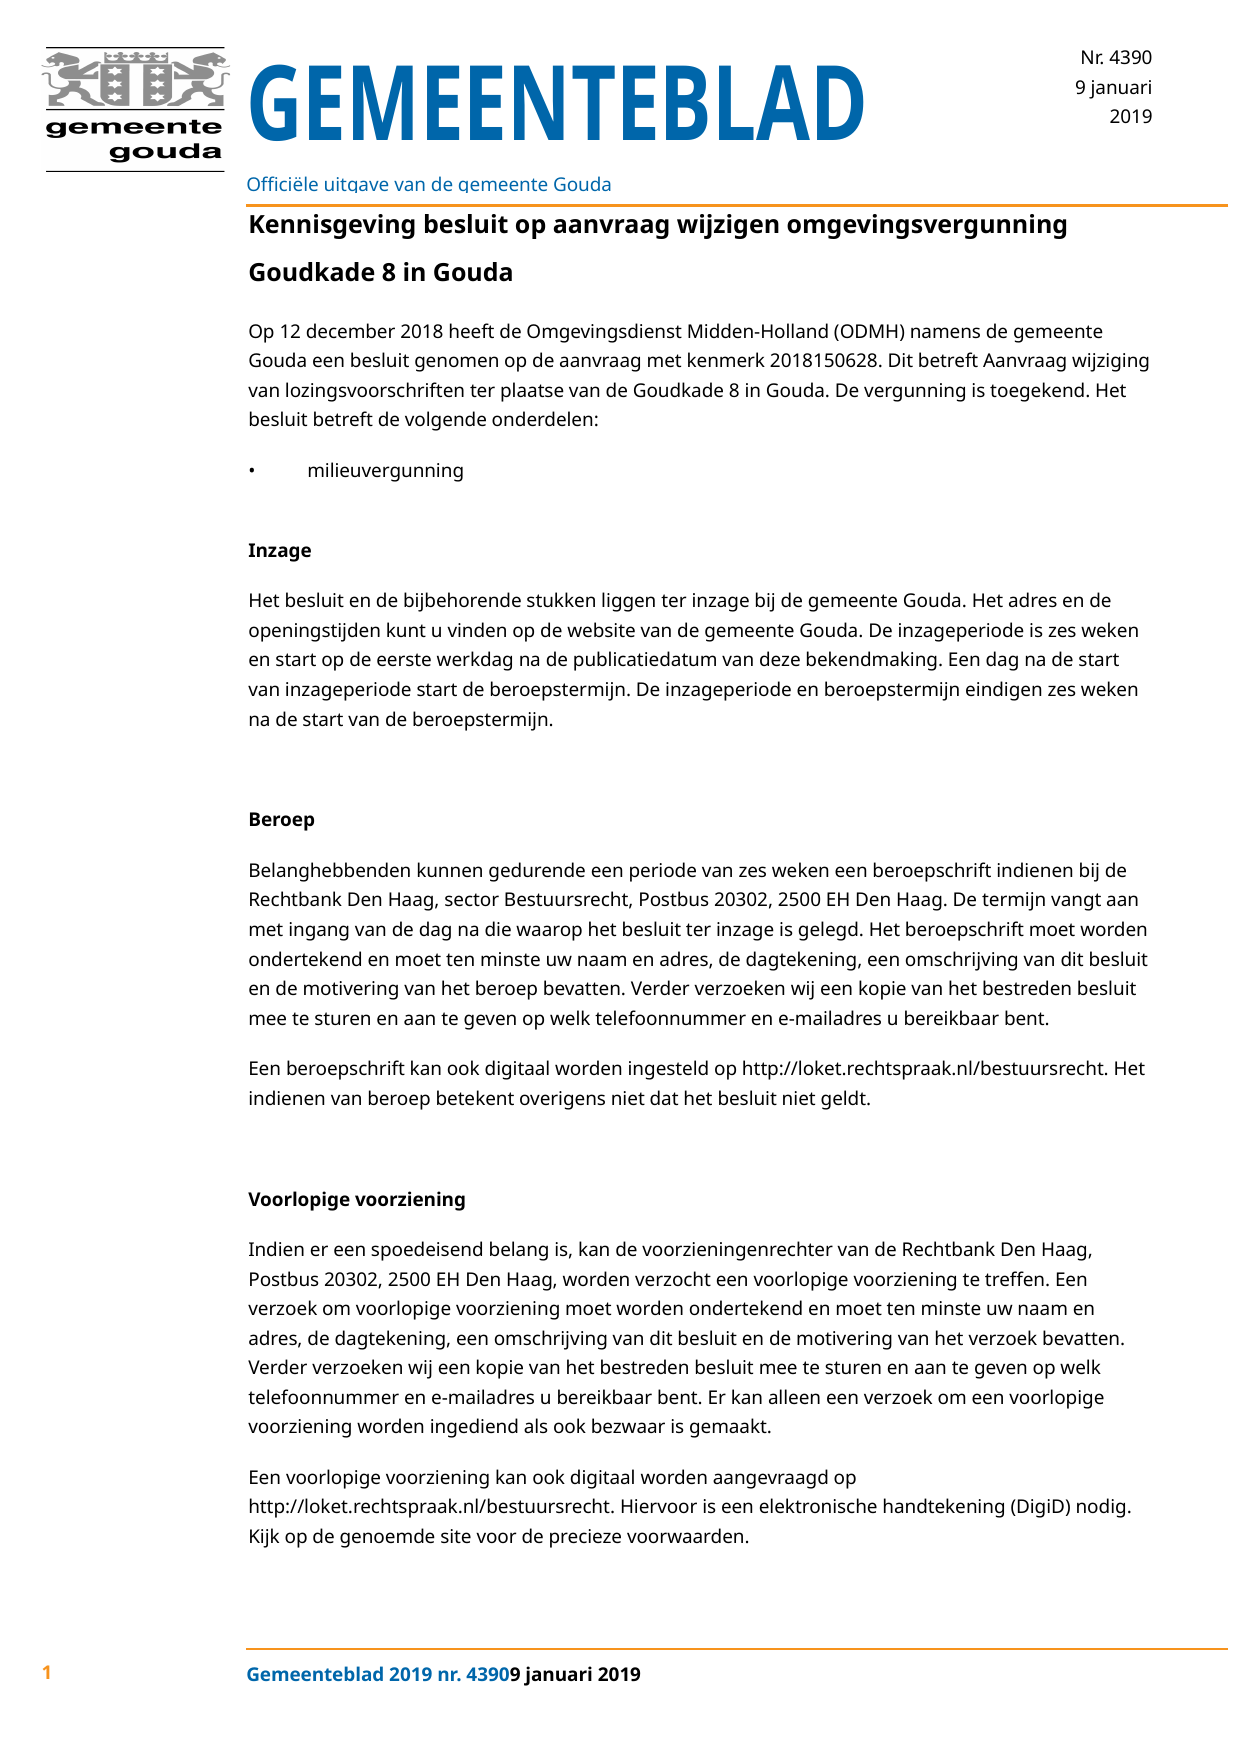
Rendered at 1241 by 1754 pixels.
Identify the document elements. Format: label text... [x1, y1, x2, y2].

text Beroep [248, 807, 1152, 832]
text Belanghebbenden kunnen gedurende een periode van zes weken een beroepschrift indienen bij de Rechtbank Den Haag, sector Bestuursrecht, Postbus 20302, 2500 EH Den Haag. De termijn vangt aan met ingang van de dag na die waarop het besluit ter inzage is gelegd. Het beroepschrift moet worden ondertekend en moet ten minste uw naam en adres, de dagtekening, een omschrijving van dit besluit en de motivering van het beroep bevatten. Verder verzoeken wij een kopie van het bestreden besluit mee te sturen en aan te geven op welk telefoonnummer en e-mailadres u bereikbaar bent. [248, 857, 1152, 1031]
list milieuvergunning [248, 457, 1152, 483]
text Op 12 december 2018 heeft de Omgevingsdienst Midden-Holland (ODMH) namens de gemeente Gouda een besluit genomen op de aanvraag met kenmerk 2018150628. Dit betreft Aanvraag wijziging van lozingsvoorschriften ter plaatse van de Goudkade 8 in Gouda. De vergunning is toegekend. Het besluit betreft de volgende onderdelen: [248, 318, 1152, 432]
picture [41, 47, 231, 172]
text Indien er een spoedeisend belang is, kan de voorzieningenrechter van de Rechtbank Den Haag, Postbus 20302, 2500 EH Den Haag, worden verzocht een voorlopige voorziening te treffen. Een verzoek om voorlopige voorziening moet worden ondertekend en moet ten minste uw naam en adres, de dagtekening, een omschrijving van dit besluit en de motivering van het verzoek bevatten. Verder verzoeken wij een kopie van het bestreden besluit mee te sturen en aan te geven op welk telefoonnummer en e-mailadres u bereikbaar bent. Er kan alleen een verzoek om een voorlopige voorziening worden ingediend als ook bezwaar is gemaakt. [248, 1236, 1152, 1439]
text Voorlopige voorziening [248, 1186, 1152, 1212]
text Een beroepschrift kan ook digitaal worden ingesteld op http://loket.rechtspraak.nl/bestuursrecht. Het indienen van beroep betekent overigens niet dat het besluit niet geldt. [248, 1055, 1152, 1111]
text Kennisgeving besluit op aanvraag wijzigen omgevingsvergunning Goudkade 8 in Gouda [248, 207, 1152, 288]
text Het besluit en de bijbehorende stukken liggen ter inzage bij de gemeente Gouda. Het adres en de openingstijden kunt u vinden op de website van de gemeente Gouda. De inzageperiode is zes weken en start op de eerste werkdag na de publicatiedatum van deze bekendmaking. Een dag na de start van inzageperiode start de beroepstermijn. De inzageperiode en beroepstermijn eindigen zes weken na de start van de beroepstermijn. [248, 587, 1152, 732]
text Inzage [248, 537, 1152, 563]
text Een voorlopige voorziening kan ook digitaal worden aangevraagd op http://loket.rechtspraak.nl/bestuursrecht. Hiervoor is een elektronische handtekening (DigiD) nodig. Kijk op de genoemde site voor de precieze voorwaarden. [248, 1464, 1152, 1549]
